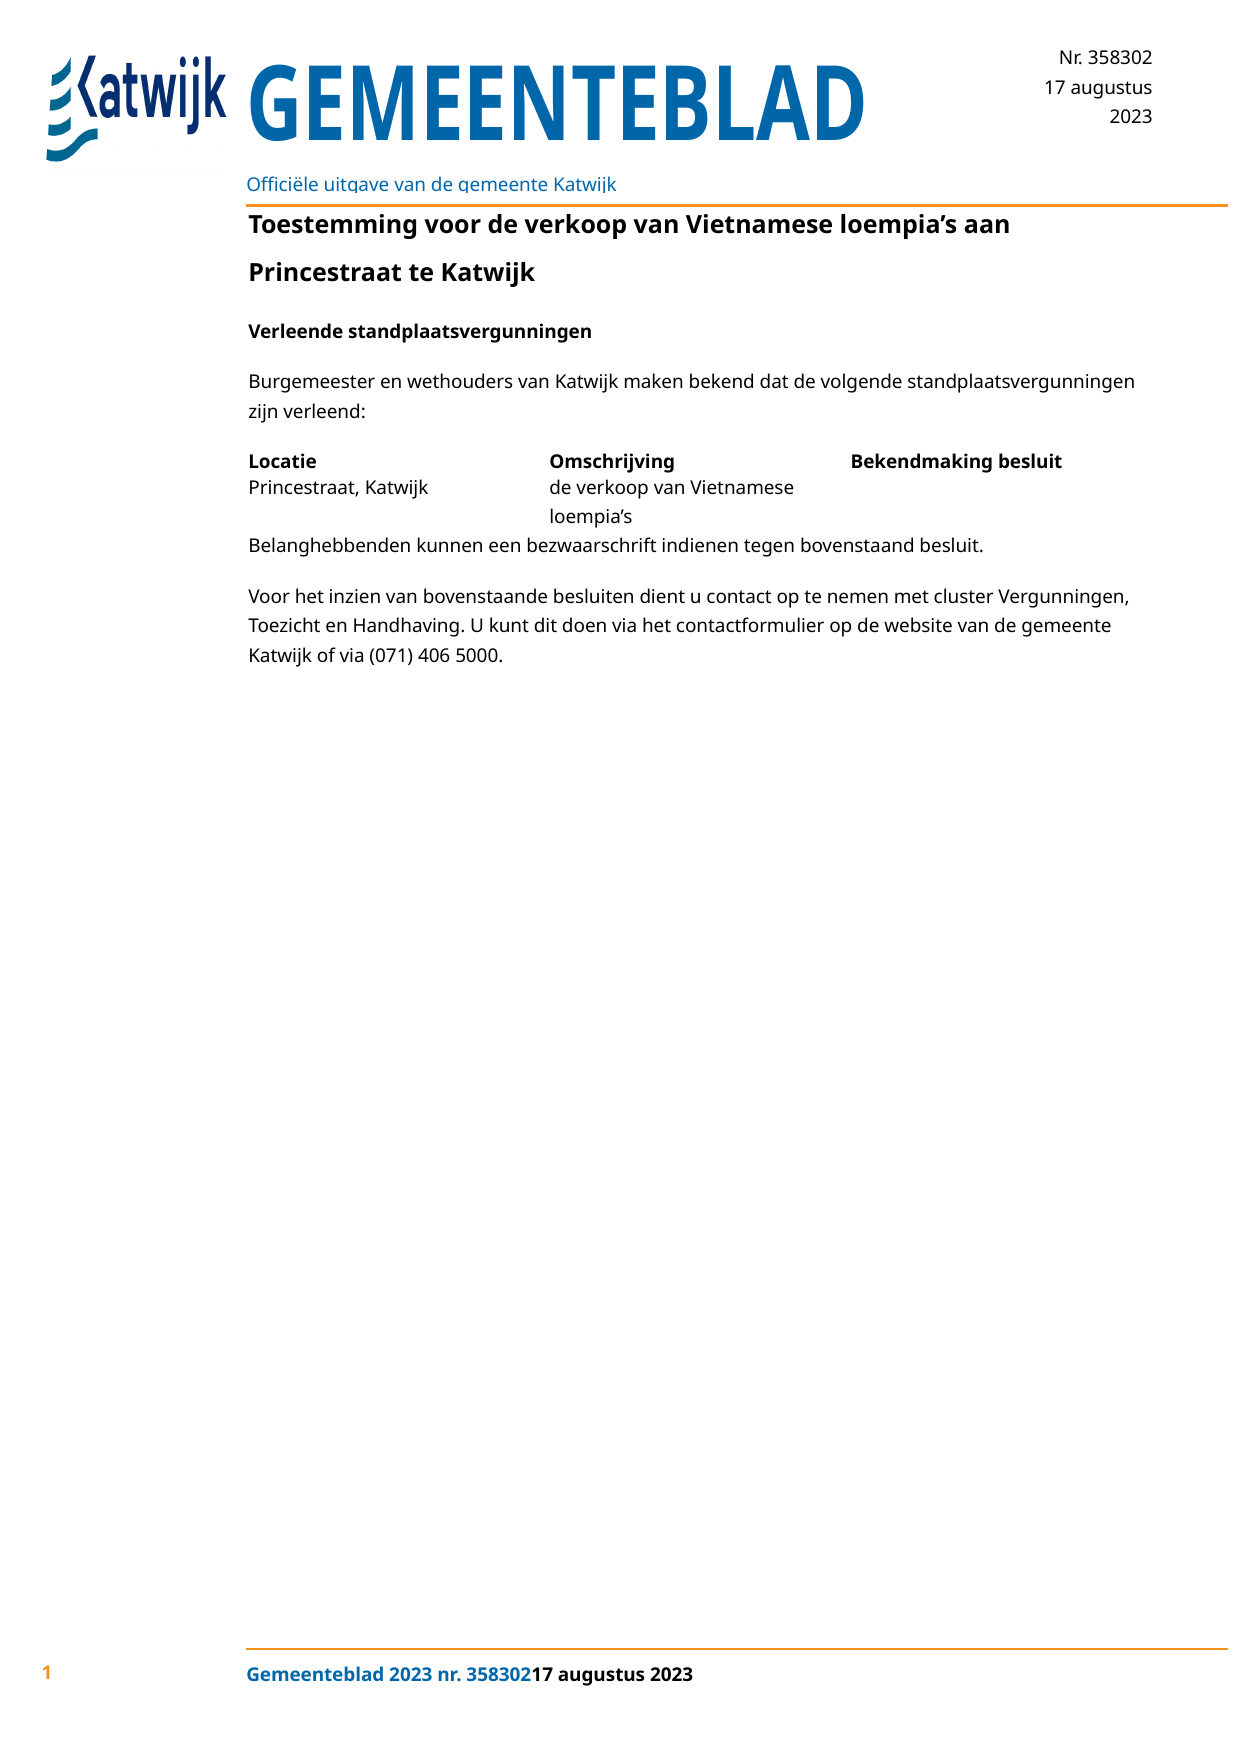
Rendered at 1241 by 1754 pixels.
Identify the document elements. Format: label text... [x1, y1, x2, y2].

text Voor het inzien van bovenstaande besluiten dient u contact op te nemen met cluster Vergunningen, Toezicht en Handhaving. U kunt dit doen via het contactformulier op de website van de gemeente Katwijk of via (071) 406 5000. [248, 583, 1152, 668]
table_header Bekendmaking besluit [850, 449, 1152, 474]
picture [41, 47, 231, 172]
table_header Locatie [248, 449, 549, 474]
text Belanghebbenden kunnen een bezwaarschrift indienen tegen bovenstaand besluit. [248, 533, 1152, 558]
text Toestemming voor de verkoop van Vietnamese loempia’s aan Princestraat te Katwijk [248, 207, 1152, 288]
table_header Omschrijving [549, 449, 850, 474]
table_cell Princestraat, Katwijk [248, 474, 549, 529]
table_cell [850, 474, 1152, 529]
text Burgemeester en wethouders van Katwijk maken bekend dat de volgende standplaatsvergunningen zijn verleend: [248, 368, 1152, 424]
table_cell de verkoop van Vietnamese loempia’s [549, 474, 850, 529]
text Verleende standplaatsvergunningen [248, 318, 1152, 344]
